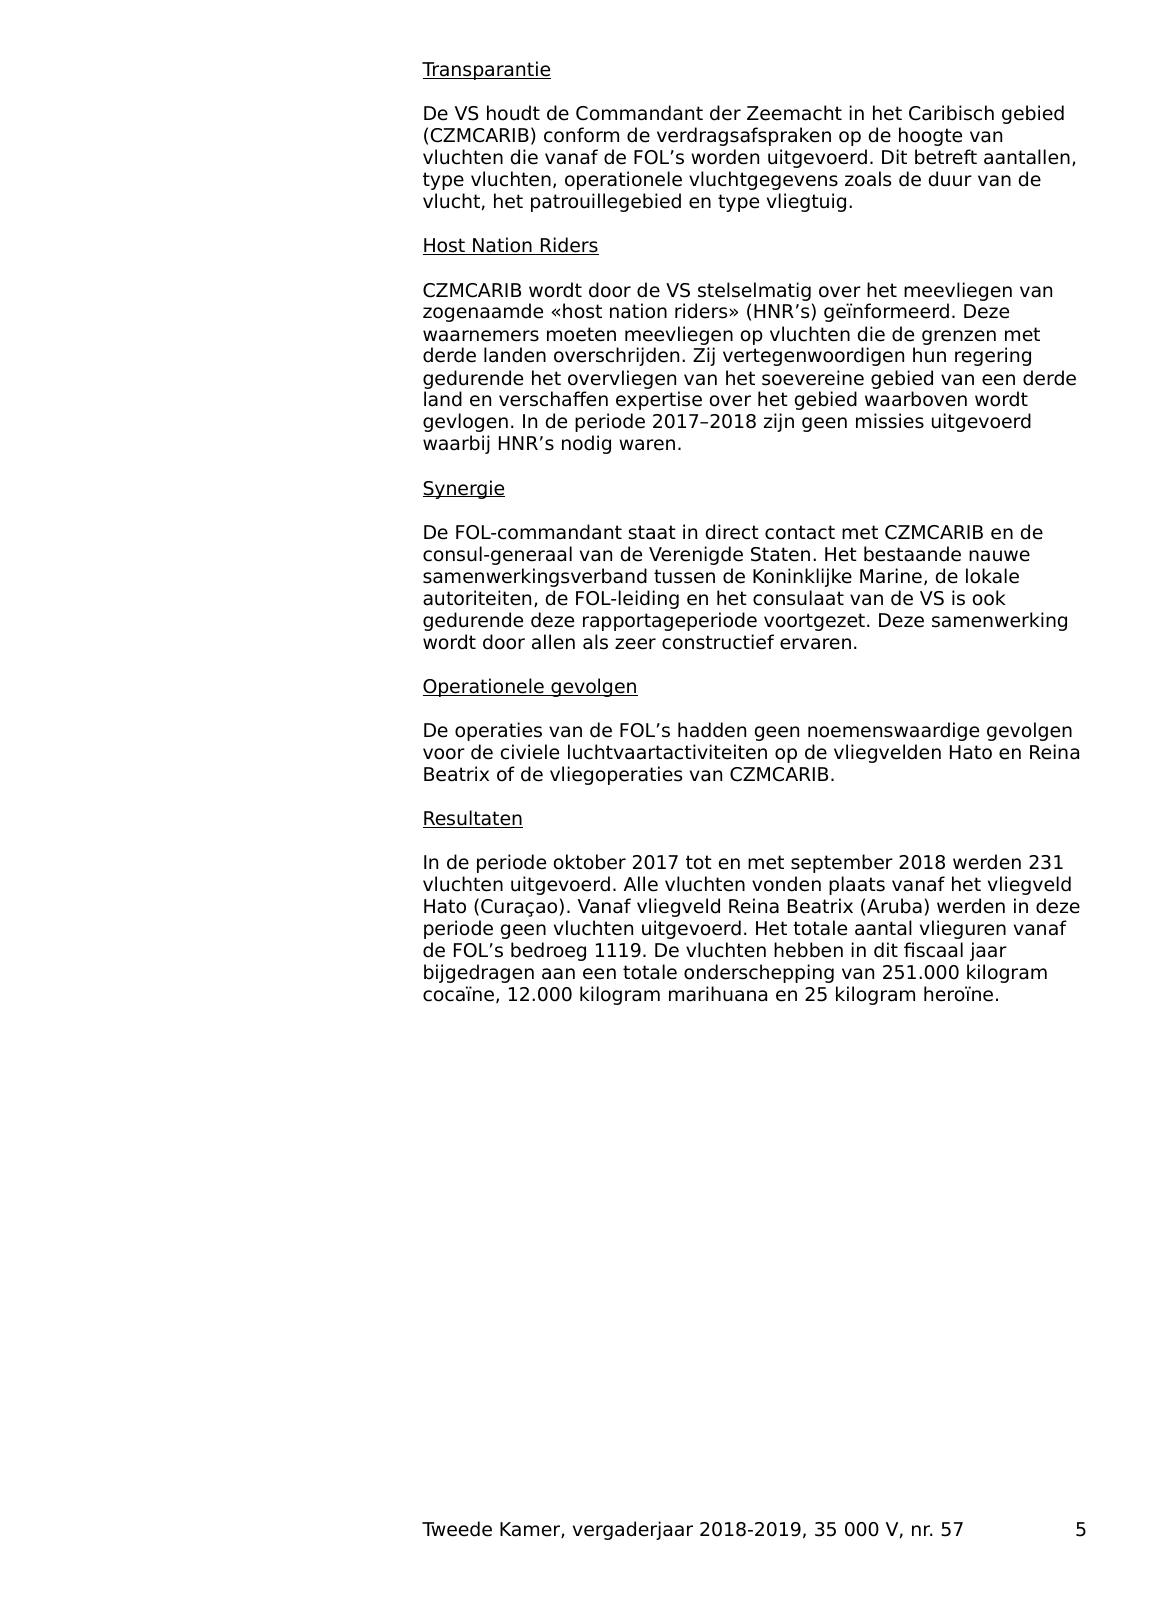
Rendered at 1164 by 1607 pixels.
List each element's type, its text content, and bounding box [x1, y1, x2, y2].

subtitle Operationele gevolgen [422, 676, 1087, 698]
subtitle Host Nation Riders [422, 235, 1087, 257]
subtitle Synergie [422, 477, 1087, 499]
text In de periode oktober 2017 tot en met september 2018 werden 231 vluchten uitgevoerd. Alle vluchten vonden plaats vanaf het vliegveld Hato (Curaçao). Vanaf vliegveld Reina Beatrix (Aruba) werden in deze periode geen vluchten uitgevoerd. Het totale aantal vlieguren vanaf de FOL’s bedroeg 1119. De vluchten hebben in dit fiscaal jaar bijgedragen aan een totale onderschepping van 251.000 kilogram cocaïne, 12.000 kilogram marihuana en 25 kilogram heroïne. [422, 852, 1087, 1006]
subtitle Transparantie [422, 59, 1087, 81]
subtitle Resultaten [422, 808, 1087, 830]
text De operaties van de FOL’s hadden geen noemenswaardige gevolgen voor de civiele luchtvaartactiviteiten op de vliegvelden Hato en Reina Beatrix of de vliegoperaties van CZMCARIB. [422, 720, 1087, 786]
text De FOL-commandant staat in direct contact met CZMCARIB en de consul-generaal van de Verenigde Staten. Het bestaande nauwe samenwerkingsverband tussen de Koninklijke Marine, de lokale autoriteiten, de FOL-leiding en het consulaat van de VS is ook gedurende deze rapportageperiode voortgezet. Deze samenwerking wordt door allen als zeer constructief ervaren. [422, 522, 1087, 653]
text CZMCARIB wordt door de VS stelselmatig over het meevliegen van zogenaamde «host nation riders» (HNR’s) geïnformeerd. Deze waarnemers moeten meevliegen op vluchten die de grenzen met derde landen overschrijden. Zij vertegenwoordigen hun regering gedurende het overvliegen van het soevereine gebied van een derde land en verschaffen expertise over het gebied waarboven wordt gevlogen. In de periode 2017–2018 zijn geen missies uitgevoerd waarbij HNR’s nodig waren. [422, 279, 1087, 455]
text De VS houdt de Commandant der Zeemacht in het Caribisch gebied (CZMCARIB) conform de verdragsafspraken op de hoogte van vluchten die vanaf de FOL’s worden uitgevoerd. Dit betreft aantallen, type vluchten, operationele vluchtgegevens zoals de duur van de vlucht, het patrouillegebied en type vliegtuig. [422, 103, 1087, 213]
